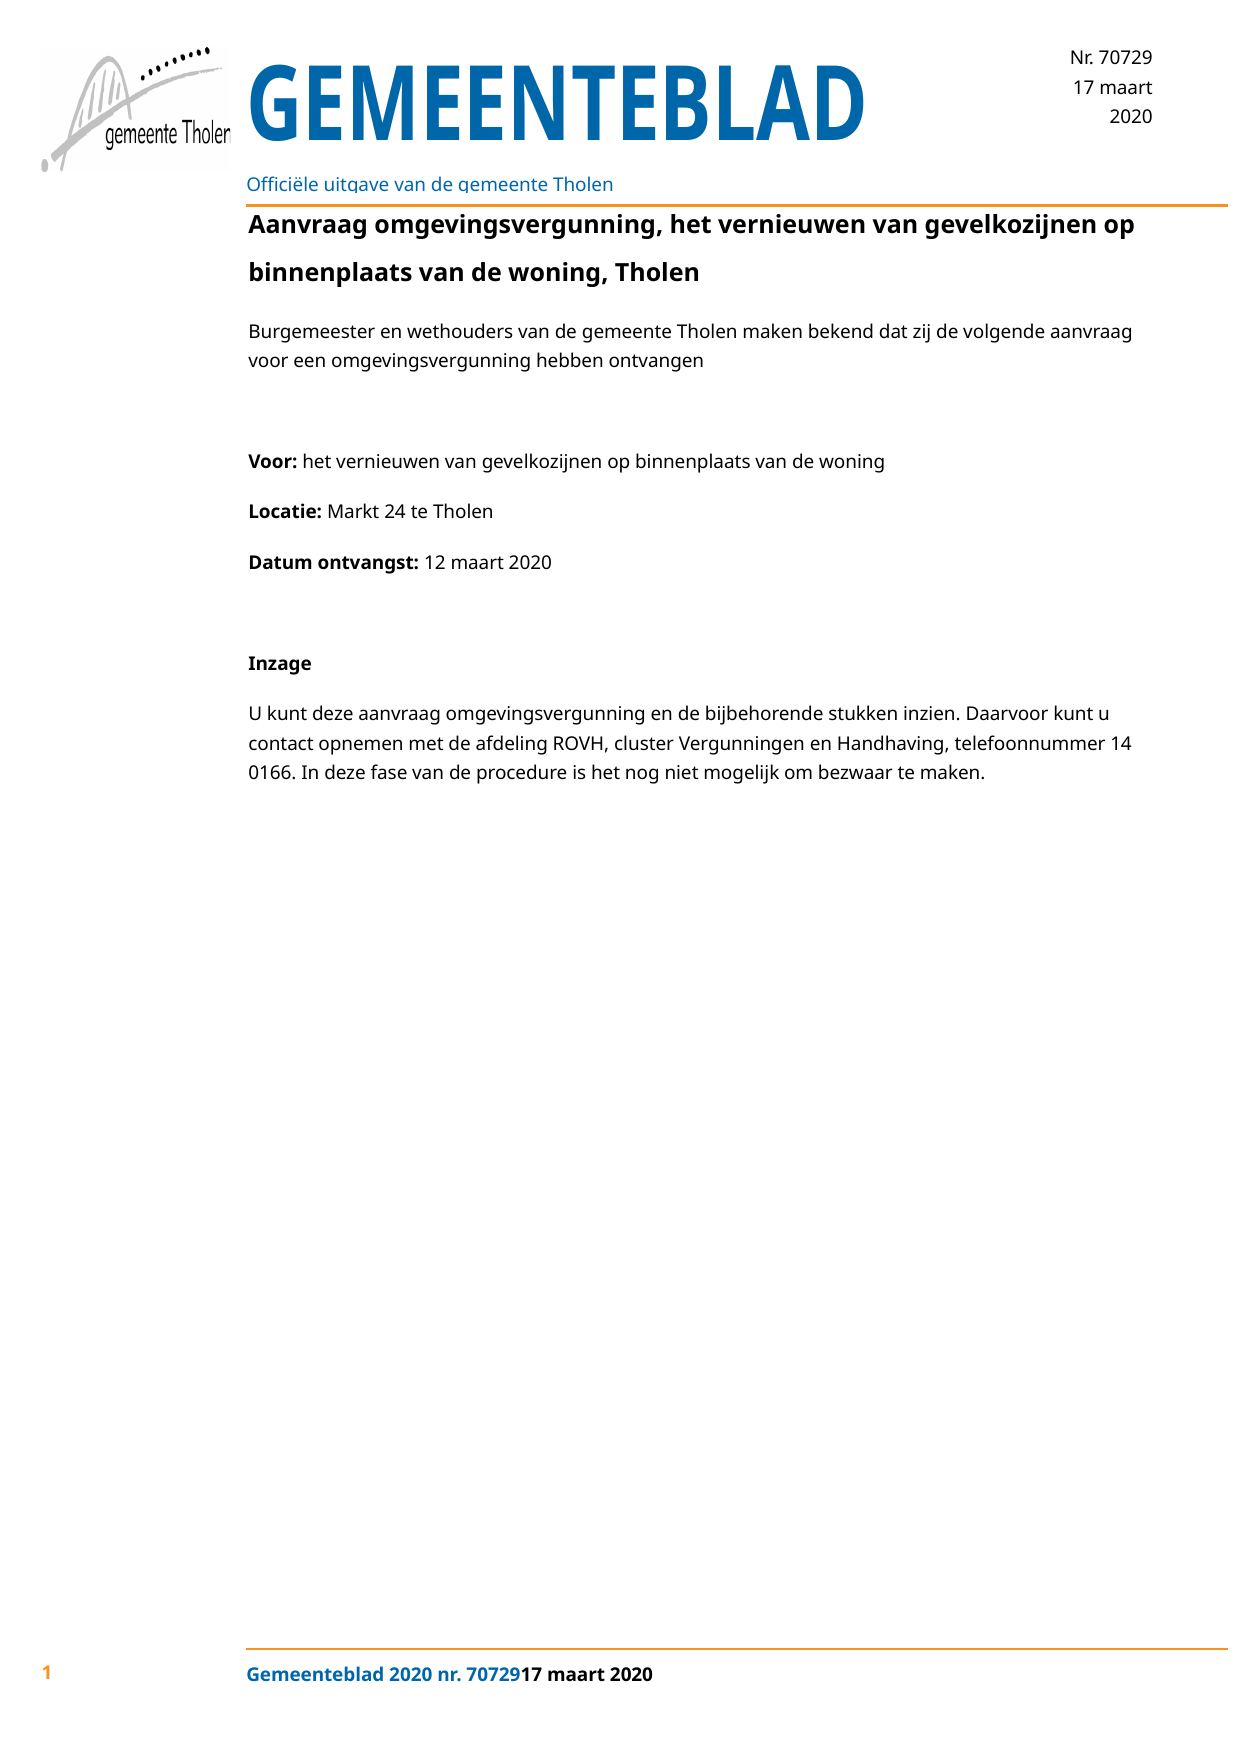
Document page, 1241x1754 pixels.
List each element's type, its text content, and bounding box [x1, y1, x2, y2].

text U kunt deze aanvraag omgevingsvergunning en de bijbehorende stukken inzien. Daarvoor kunt u contact opnemen met de afdeling ROVH, cluster Vergunningen en Handhaving, telefoonnummer 14 0166. In deze fase van de procedure is het nog niet mogelijk om bezwaar te maken. [248, 700, 1152, 785]
text Datum ontvangst: 12 maart 2020 [248, 549, 1152, 575]
text Aanvraag omgevingsvergunning, het vernieuwen van gevelkozijnen op binnenplaats van de woning, Tholen [248, 207, 1152, 288]
text Voor: het vernieuwen van gevelkozijnen op binnenplaats van de woning [248, 448, 1152, 474]
picture [41, 47, 231, 172]
text Inzage [248, 650, 1152, 676]
text Burgemeester en wethouders van de gemeente Tholen maken bekend dat zij de volgende aanvraag voor een omgevingsvergunning hebben ontvangen [248, 318, 1152, 373]
text Locatie: Markt 24 te Tholen [248, 499, 1152, 524]
